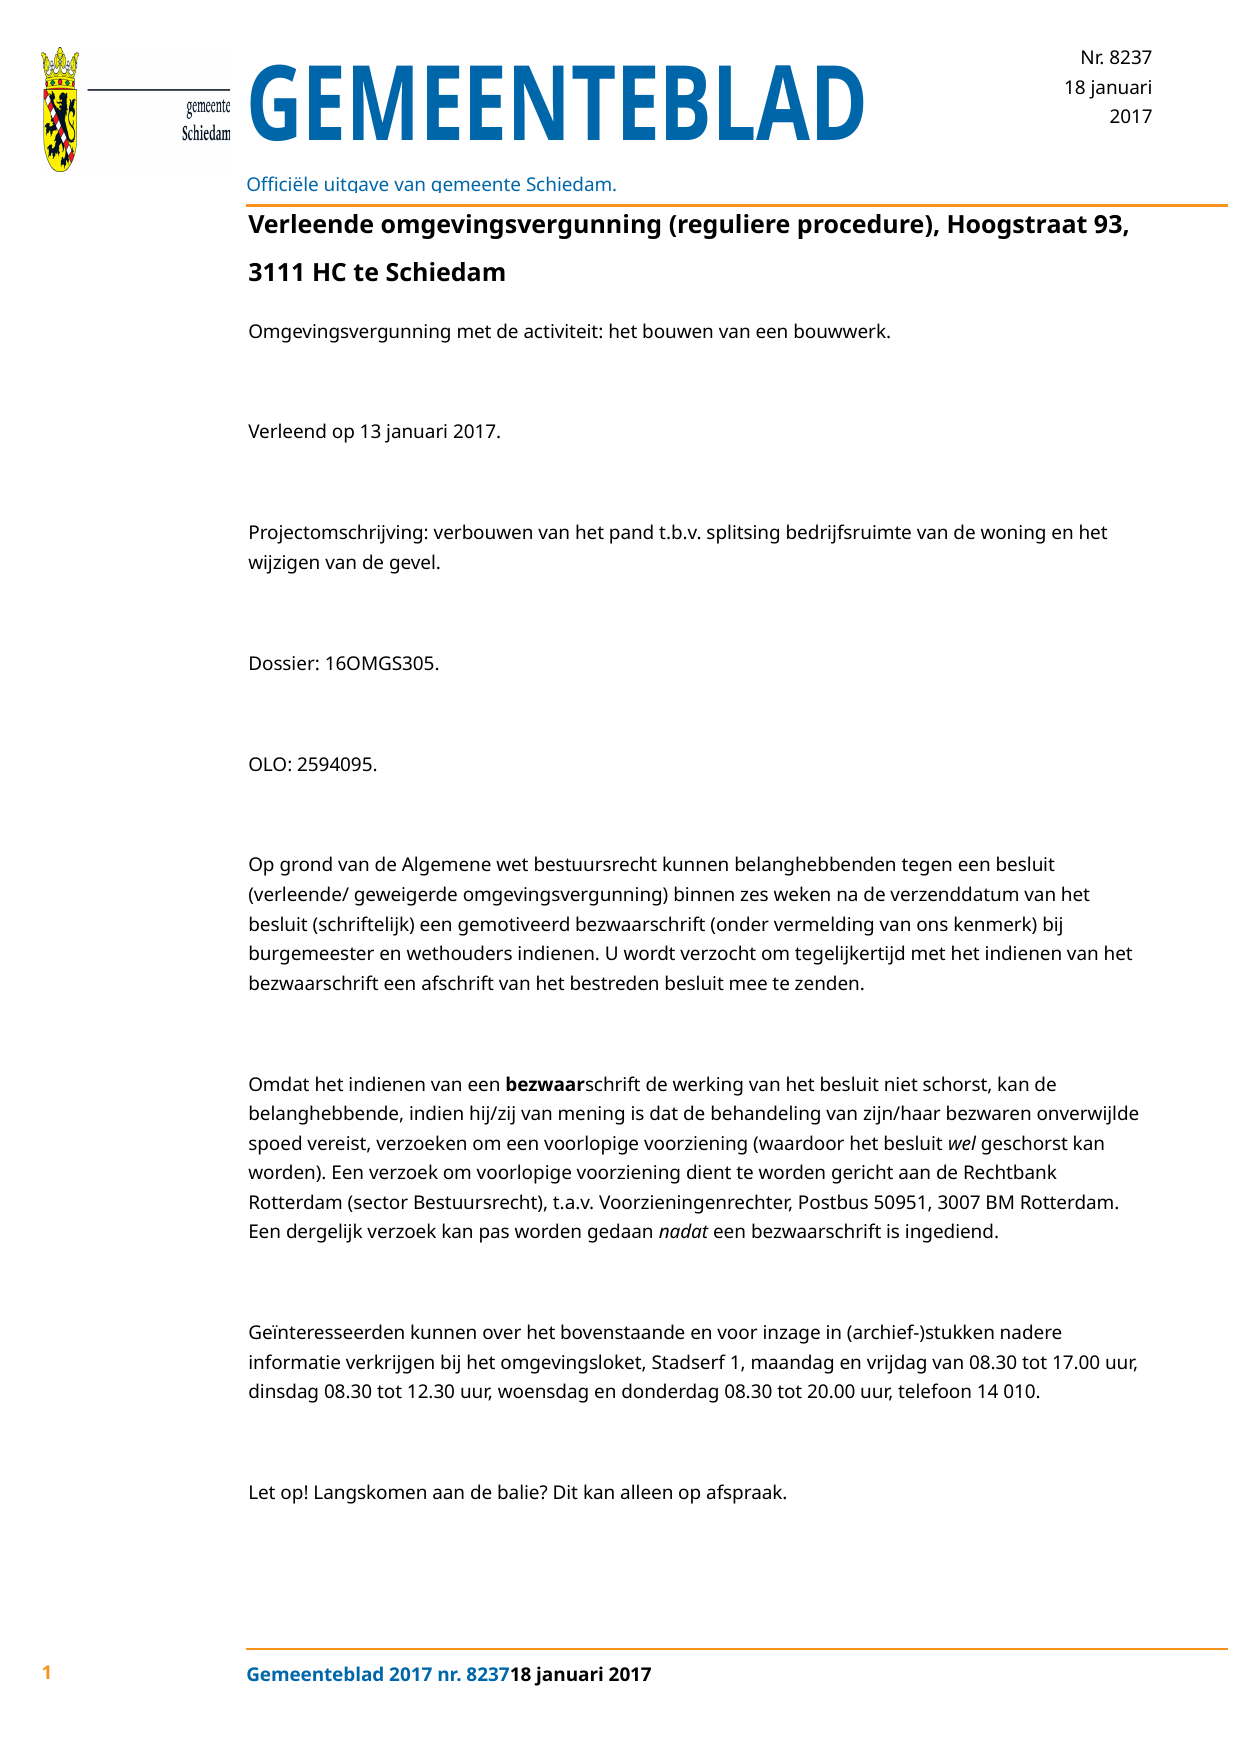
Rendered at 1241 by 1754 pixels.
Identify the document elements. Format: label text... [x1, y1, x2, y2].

text Projectomschrijving: verbouwen van het pand t.b.v. splitsing bedrijfsruimte van de woning en het wijzigen van de gevel. [248, 519, 1152, 575]
text Omdat het indienen van een bezwaarschrift de werking van het besluit niet schorst, kan de belanghebbende, indien hij/zij van mening is dat de behandeling van zijn/haar bezwaren onverwijlde spoed vereist, verzoeken om een voorlopige voorziening (waardoor het besluit wel geschorst kan worden). Een verzoek om voorlopige voorziening dient te worden gericht aan de Rechtbank Rotterdam (sector Bestuursrecht), t.a.v. Voorzieningenrechter, Postbus 50951, 3007 BM Rotterdam. Een dergelijk verzoek kan pas worden gedaan nadat een bezwaarschrift is ingediend. [248, 1071, 1152, 1244]
text OLO: 2594095. [248, 751, 1152, 777]
text Verleend op 13 januari 2017. [248, 419, 1152, 444]
text Verleende omgevingsvergunning (reguliere procedure), Hoogstraat 93, 3111 HC te Schiedam [248, 207, 1152, 288]
picture [41, 47, 231, 172]
text Geïnteresseerden kunnen over het bovenstaande en voor inzage in (archief-)stukken nadere informatie verkrijgen bij het omgevingsloket, Stadserf 1, maandag en vrijdag van 08.30 tot 17.00 uur, dinsdag 08.30 tot 12.30 uur, woensdag en donderdag 08.30 tot 20.00 uur, telefoon 14 010. [248, 1319, 1152, 1404]
text Op grond van de Algemene wet bestuursrecht kunnen belanghebbenden tegen een besluit (verleende/ geweigerde omgevingsvergunning) binnen zes weken na de verzenddatum van het besluit (schriftelijk) een gemotiveerd bezwaarschrift (onder vermelding van ons kenmerk) bij burgemeester en wethouders indienen. U wordt verzocht om tegelijkertijd met het indienen van het bezwaarschrift een afschrift van het bestreden besluit mee te zenden. [248, 852, 1152, 996]
text Let op! Langskomen aan de balie? Dit kan alleen op afspraak. [248, 1479, 1152, 1505]
text Dossier: 16OMGS305. [248, 650, 1152, 676]
text Omgevingsvergunning met de activiteit: het bouwen van een bouwwerk. [248, 318, 1152, 344]
